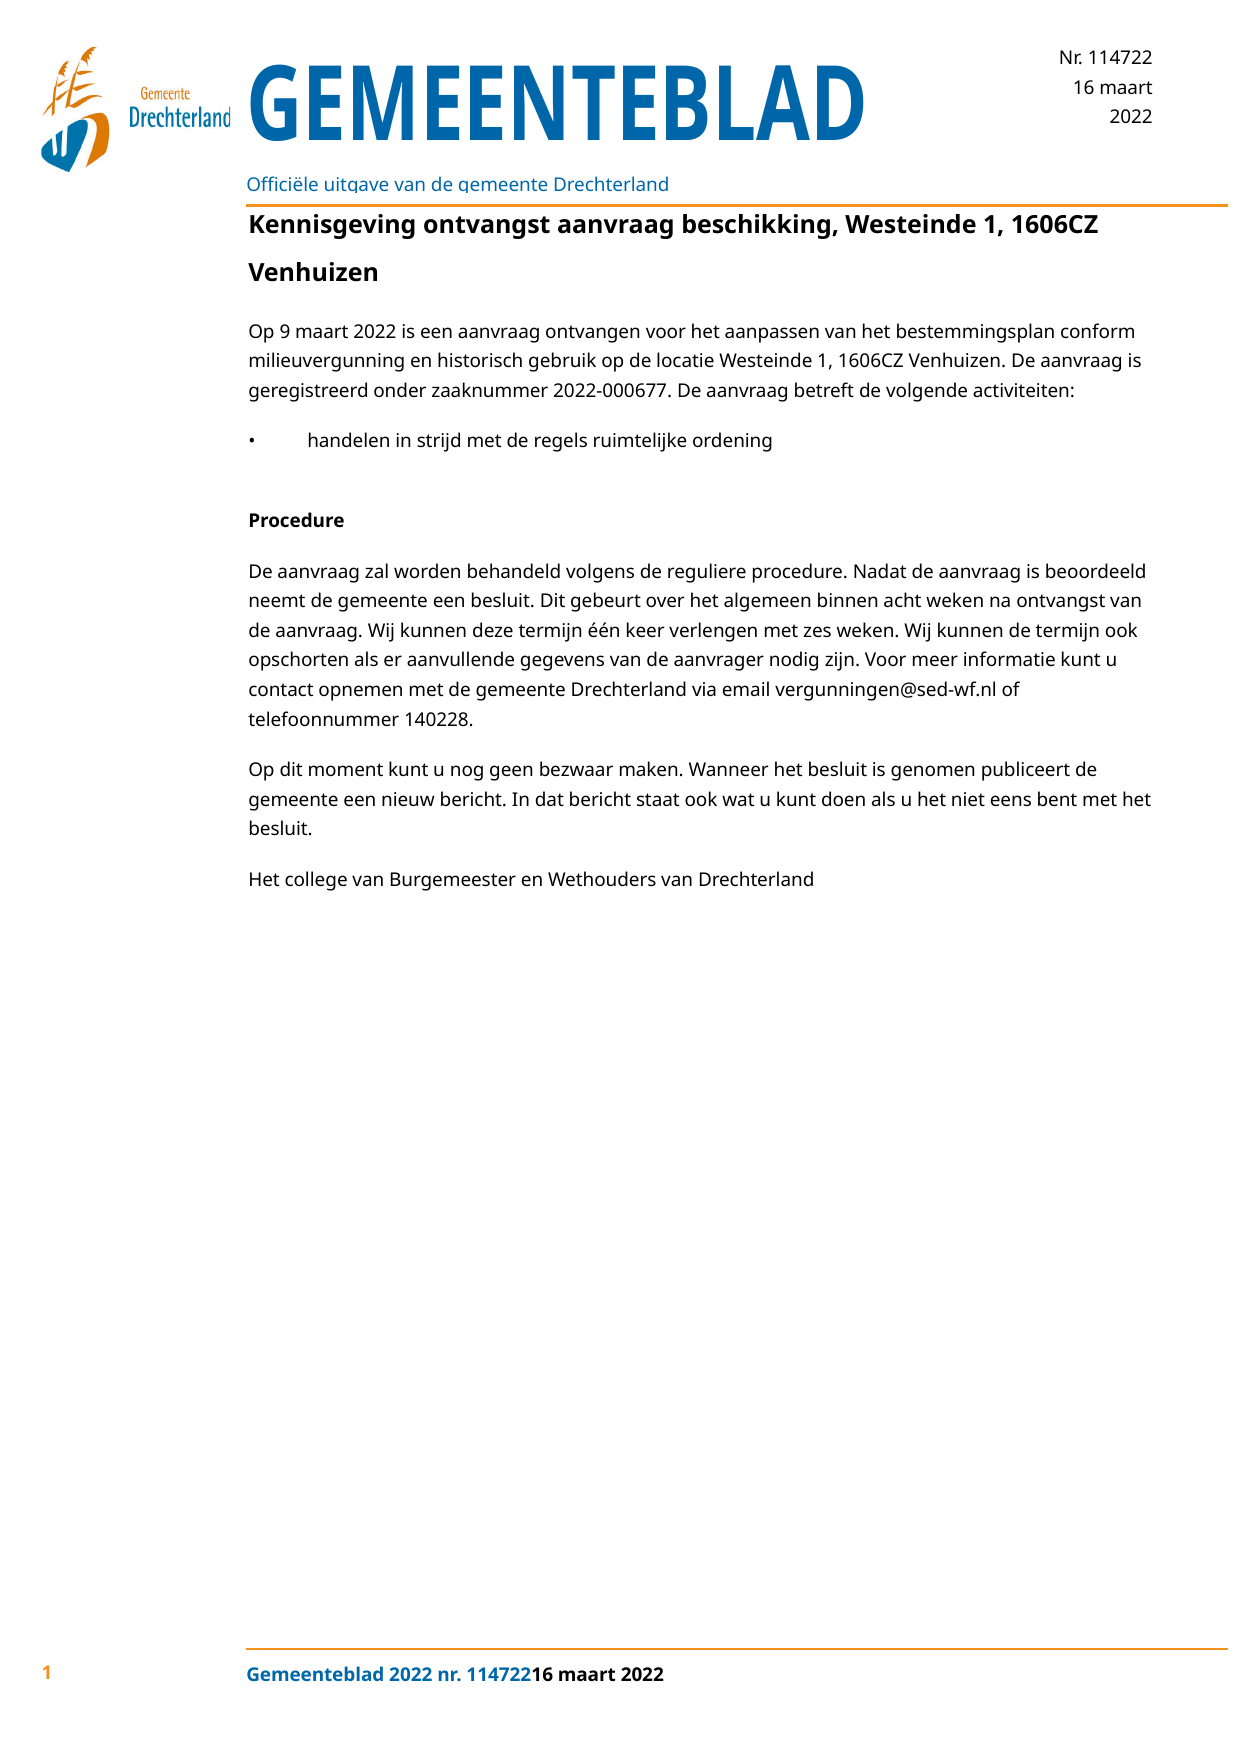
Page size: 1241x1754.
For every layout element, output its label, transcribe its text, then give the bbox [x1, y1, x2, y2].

text Kennisgeving ontvangst aanvraag beschikking, Westeinde 1, 1606CZ Venhuizen [248, 207, 1152, 288]
text Procedure [248, 507, 1152, 533]
text Het college van Burgemeester en Wethouders van Drechterland [248, 866, 1152, 892]
picture [226, 115, 231, 124]
picture [41, 158, 64, 172]
text Op dit moment kunt u nog geen bezwaar maken. Wanneer het besluit is genomen publiceert de gemeente een nieuw bericht. In dat bericht staat ook wat u kunt doen als u het niet eens bent met het besluit. [248, 756, 1152, 841]
text De aanvraag zal worden behandeld volgens de reguliere procedure. Nadat de aanvraag is beoordeeld neemt de gemeente een besluit. Dit gebeurt over het algemeen binnen acht weken na ontvangst van de aanvraag. Wij kunnen deze termijn één keer verlengen met zes weken. Wij kunnen de termijn ook opschorten als er aanvullende gegevens van de aanvrager nodig zijn. Voor meer informatie kunt u contact opnemen met de gemeente Drechterland via email vergunningen@sed-wf.nl of telefoonnummer 140228. [248, 558, 1152, 732]
text Op 9 maart 2022 is een aanvraag ontvangen voor het aanpassen van het bestemmingsplan conform milieuvergunning en historisch gebruik op de locatie Westeinde 1, 1606CZ Venhuizen. De aanvraag is geregistreerd onder zaaknummer 2022-000677. De aanvraag betreft de volgende activiteiten: [248, 318, 1152, 403]
picture [41, 47, 231, 172]
list handelen in strijd met de regels ruimtelijke ordening [248, 427, 1152, 453]
